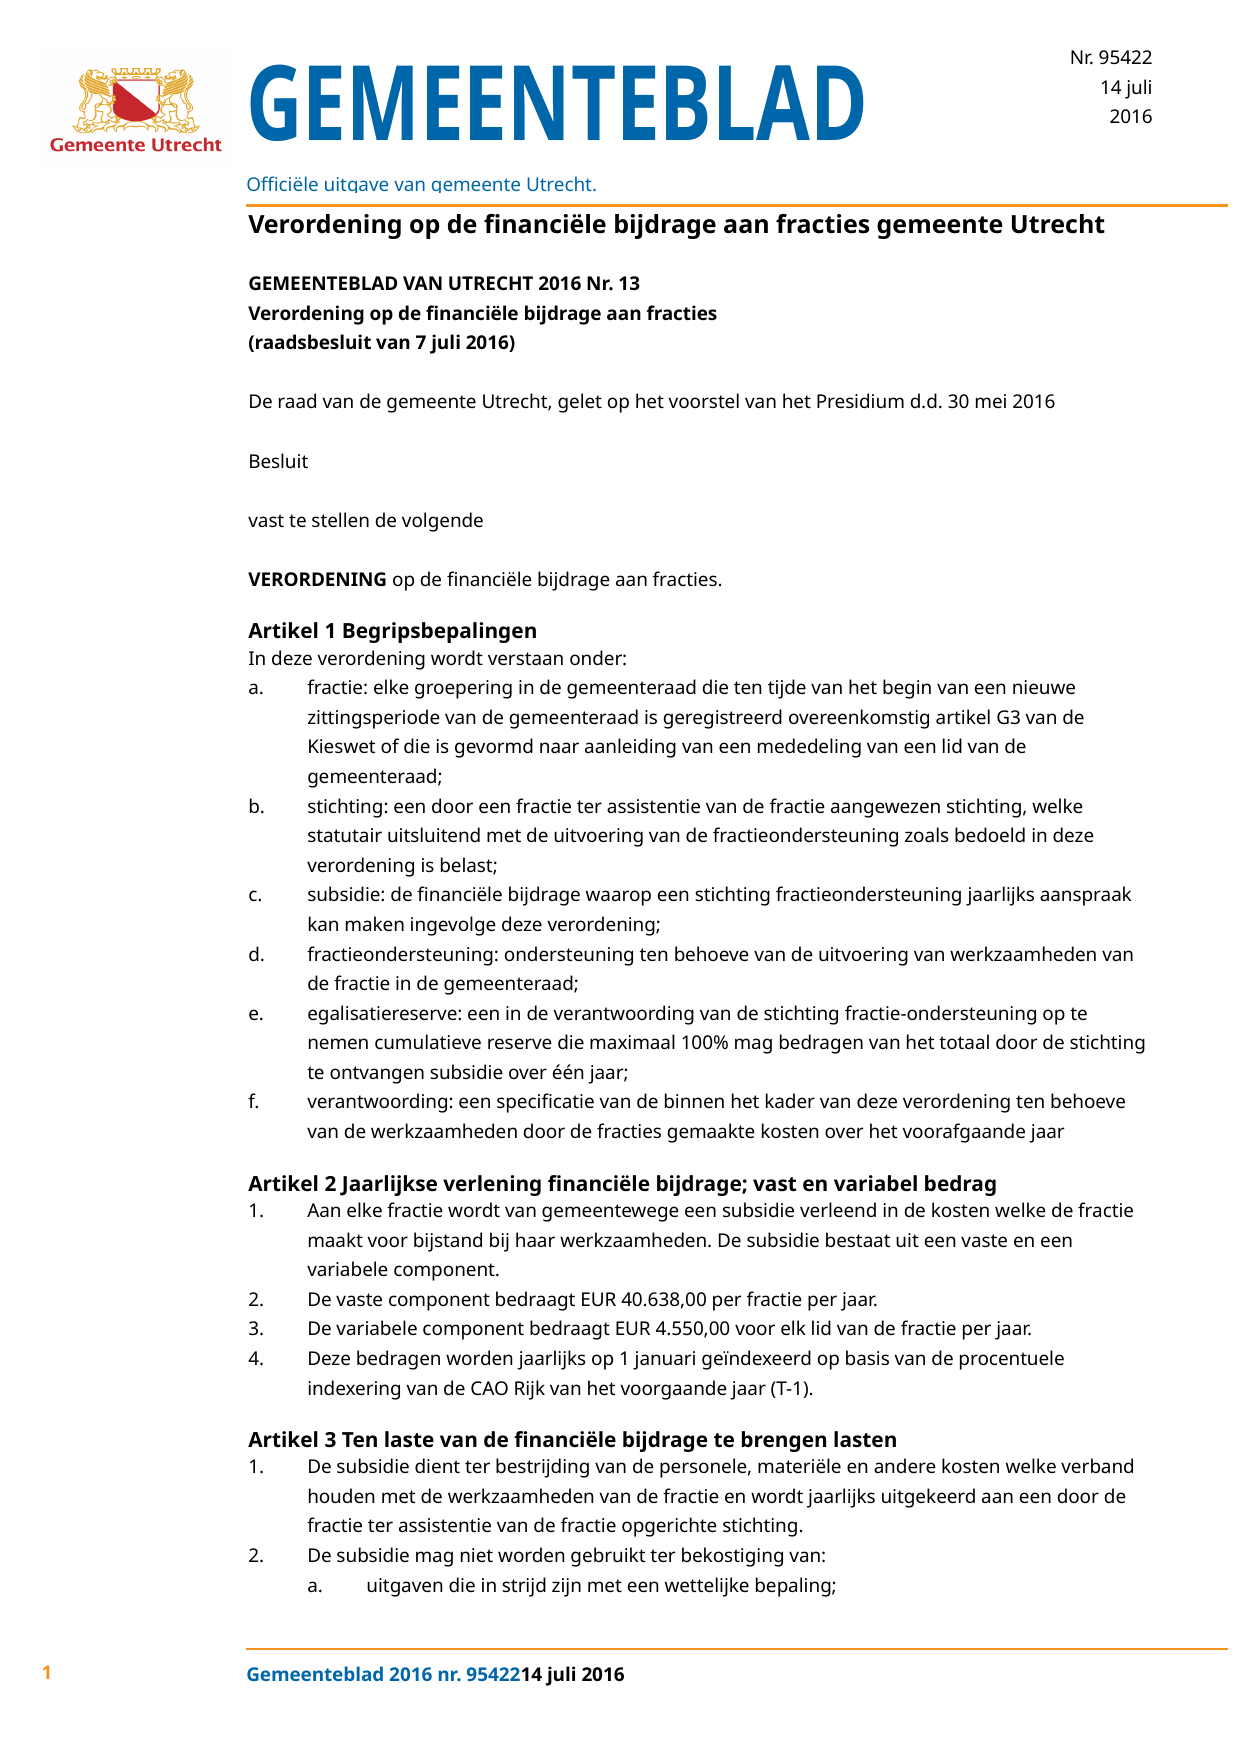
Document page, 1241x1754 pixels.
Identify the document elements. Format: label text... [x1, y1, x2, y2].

list De subsidie mag niet worden gebruikt ter bekostiging van: [248, 1542, 1152, 1568]
text In deze verordening wordt verstaan onder: [248, 645, 1152, 671]
list De variabele component bedraagt EUR 4.550,00 voor elk lid van de fractie per jaar. [248, 1316, 1152, 1341]
text Artikel 1 Begripsbepalingen [248, 617, 1152, 645]
text Artikel 2 Jaarlijkse verlening financiële bijdrage; vast en variabel bedrag [248, 1169, 1152, 1197]
list Deze bedragen worden jaarlijks op 1 januari geïndexeerd op basis van de procentuele indexering van de CAO Rijk van het voorgaande jaar (T-1). [248, 1345, 1152, 1400]
list fractie: elke groepering in de gemeenteraad die ten tijde van het begin van een nieuwe zittingsperiode van de gemeenteraad is geregistreerd overeenkomstig artikel G3 van de Kieswet of die is gevormd naar aanleiding van een mededeling van een lid van de gemeenteraad; [248, 674, 1152, 789]
list verantwoording: een specificatie van de binnen het kader van deze verordening ten behoeve van de werkzaamheden door de fracties gemaakte kosten over het voorafgaande jaar [248, 1089, 1152, 1144]
text GEMEENTEBLAD VAN UTRECHT 2016 Nr. 13 [248, 270, 1152, 296]
list fractieondersteuning: ondersteuning ten behoeve van de uitvoering van werkzaamheden van de fractie in de gemeenteraad; [248, 941, 1152, 996]
text De raad van de gemeente Utrecht, gelet op het voorstel van het Presidium d.d. 30 mei 2016 [248, 389, 1152, 414]
list uitgaven die in strijd zijn met een wettelijke bepaling; [307, 1572, 1152, 1598]
picture [41, 47, 231, 172]
text Verordening op de financiële bijdrage aan fracties [248, 300, 1152, 326]
text vast te stellen de volgende [248, 507, 1152, 533]
text (raadsbesluit van 7 juli 2016) [248, 329, 1152, 355]
list stichting: een door een fractie ter assistentie van de fractie aangewezen stichting, welke statutair uitsluitend met de uitvoering van de fractieondersteuning zoals bedoeld in deze verordening is belast; [248, 793, 1152, 878]
text Verordening op de financiële bijdrage aan fracties gemeente Utrecht [248, 207, 1152, 241]
text VERORDENING op de financiële bijdrage aan fracties. [248, 566, 1152, 592]
list subsidie: de financiële bijdrage waarop een stichting fractieondersteuning jaarlijks aanspraak kan maken ingevolge deze verordening; [248, 882, 1152, 937]
list Aan elke fractie wordt van gemeentewege een subsidie verleend in de kosten welke de fractie maakt voor bijstand bij haar werkzaamheden. De subsidie bestaat uit een vaste en een variabele component. [248, 1197, 1152, 1282]
text Artikel 3 Ten laste van de financiële bijdrage te brengen lasten [248, 1425, 1152, 1453]
list egalisatiereserve: een in de verantwoording van de stichting fractie-ondersteuning op te nemen cumulatieve reserve die maximaal 100% mag bedragen van het totaal door de stichting te ontvangen subsidie over één jaar; [248, 1000, 1152, 1085]
list De vaste component bedraagt EUR 40.638,00 per fractie per jaar. [248, 1286, 1152, 1312]
list De subsidie dient ter bestrijding van de personele, materiële en andere kosten welke verband houden met de werkzaamheden van de fractie en wordt jaarlijks uitgekeerd aan een door de fractie ter assistentie van de fractie opgerichte stichting. [248, 1453, 1152, 1538]
text Besluit [248, 448, 1152, 473]
